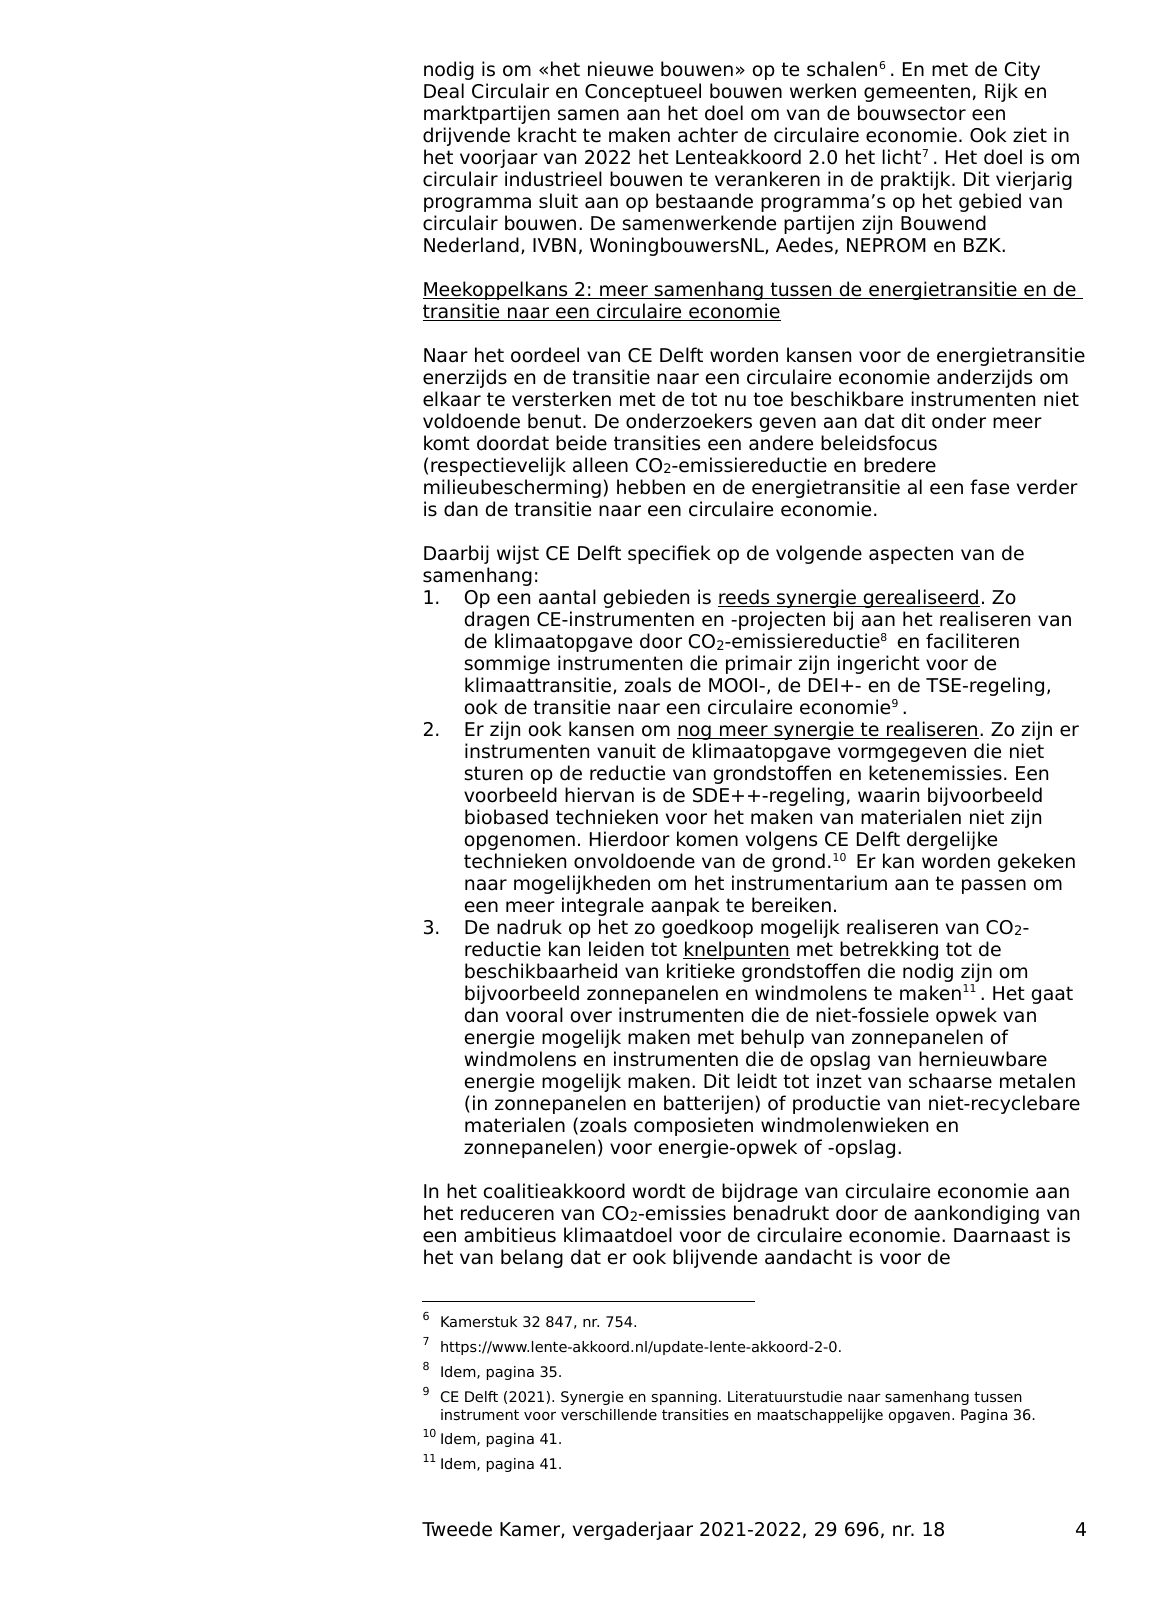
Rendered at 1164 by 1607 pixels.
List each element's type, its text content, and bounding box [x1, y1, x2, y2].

text Naar het oordeel van CE Delft worden kansen voor de energietransitie enerzijds en de transitie naar een circulaire economie anderzijds om elkaar te versterken met de tot nu toe beschikbare instrumenten niet voldoende benut. De onderzoekers geven aan dat dit onder meer komt doordat beide transities een andere beleidsfocus (respectievelijk alleen CO2-emissiereductie en bredere milieubescherming) hebben en de energietransitie al een fase verder is dan de transitie naar een circulaire economie. [422, 345, 1087, 521]
text 3. De nadruk op het zo goedkoop mogelijk realiseren van CO2-reductie kan leiden tot knelpunten met betrekking tot de beschikbaarheid van kritieke grondstoffen die nodig zijn om bijvoorbeeld zonnepanelen en windmolens te maken. Het gaat dan vooral over instrumenten die de niet-fossiele opwek van energie mogelijk maken met behulp van zonnepanelen of windmolens en instrumenten die de opslag van hernieuwbare energie mogelijk maken. Dit leidt tot inzet van schaarse metalen (in zonnepanelen en batterijen) of productie van niet-recyclebare materialen (zoals composieten windmolenwieken en zonnepanelen) voor energie-opwek of -opslag. [422, 917, 1087, 1159]
text 2. Er zijn ook kansen om nog meer synergie te realiseren. Zo zijn er instrumenten vanuit de klimaatopgave vormgegeven die niet sturen op de reductie van grondstoffen en ketenemissies. Een voorbeeld hiervan is de SDE++-regeling, waarin bijvoorbeeld biobased technieken voor het maken van materialen niet zijn opgenomen. Hierdoor komen volgens CE Delft dergelijke technieken onvoldoende van de grond. Er kan worden gekeken naar mogelijkheden om het instrumentarium aan te passen om een meer integrale aanpak te bereiken. [422, 719, 1087, 917]
subtitle Meekoppelkans 2: meer samenhang tussen de energietransitie en de transitie naar een circulaire economie [422, 279, 1087, 323]
text Kamerstuk 32 847, nr. 754. [422, 1310, 1087, 1332]
text CE Delft (2021). Synergie en spanning. Literatuurstudie naar samenhang tussen instrument voor verschillende transities en maatschappelijke opgaven. Pagina 36. [422, 1385, 1087, 1424]
text Idem, pagina 35. [422, 1360, 1087, 1382]
text Daarbij wijst CE Delft specifiek op de volgende aspecten van de samenhang: [422, 543, 1087, 587]
text 1. Op een aantal gebieden is reeds synergie gerealiseerd. Zo dragen CE-instrumenten en -projecten bij aan het realiseren van de klimaatopgave door CO2-emissiereductie en faciliteren sommige instrumenten die primair zijn ingericht voor de klimaattransitie, zoals de MOOI-, de DEI+- en de TSE-regeling, ook de transitie naar een circulaire economie. [422, 587, 1087, 719]
text https://www.lente-akkoord.nl/update-lente-akkoord-2-0. [422, 1335, 1087, 1357]
text In het coalitieakkoord wordt de bijdrage van circulaire economie aan het reduceren van CO2-emissies benadrukt door de aankondiging van een ambitieus klimaatdoel voor de circulaire economie. Daarnaast is het van belang dat er ook blijvende aandacht is voor de [422, 1181, 1087, 1269]
text Idem, pagina 41. [422, 1452, 1087, 1474]
text nodig is om «het nieuwe bouwen» op te schalen. En met de City Deal Circulair en Conceptueel bouwen werken gemeenten, Rijk en marktpartijen samen aan het doel om van de bouwsector een drijvende kracht te maken achter de circulaire economie. Ook ziet in het voorjaar van 2022 het Lenteakkoord 2.0 het licht. Het doel is om circulair industrieel bouwen te verankeren in de praktijk. Dit vierjarig programma sluit aan op bestaande programma’s op het gebied van circulair bouwen. De samenwerkende partijen zijn Bouwend Nederland, IVBN, WoningbouwersNL, Aedes, NEPROM en BZK. [422, 59, 1087, 257]
text Idem, pagina 41. [422, 1427, 1087, 1449]
